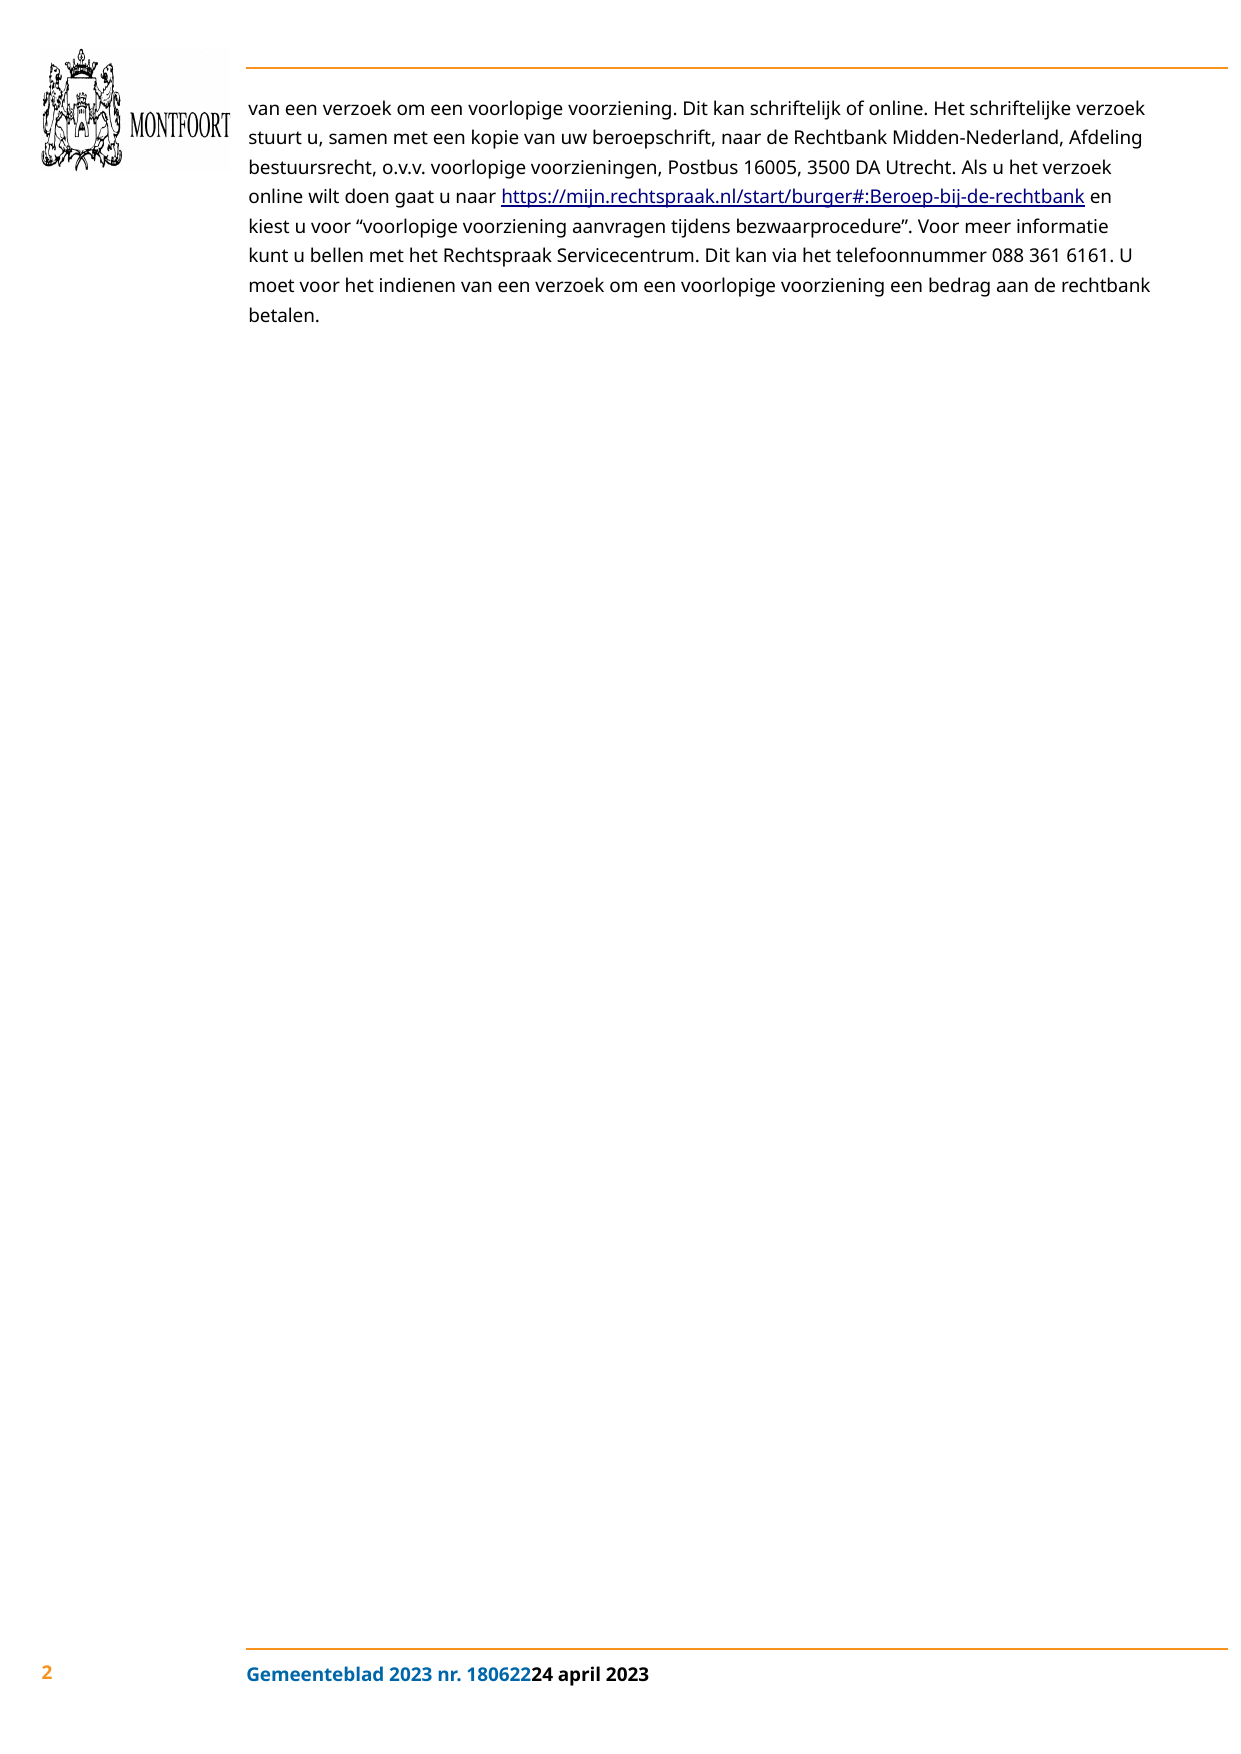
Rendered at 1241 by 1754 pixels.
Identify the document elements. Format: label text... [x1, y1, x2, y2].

picture [41, 47, 231, 172]
text van een verzoek om een voorlopige voorziening. Dit kan schriftelijk of online. Het schriftelijke verzoek stuurt u, samen met een kopie van uw beroepschrift, naar de Rechtbank Midden-Nederland, Afdeling bestuursrecht, o.v.v. voorlopige voorzieningen, Postbus 16005, 3500 DA Utrecht. Als u het verzoek online wilt doen gaat u naar https://mijn.rechtspraak.nl/start/burger#:Beroep-bij-de-rechtbank en kiest u voor “voorlopige voorziening aanvragen tijdens bezwaarprocedure”. Voor meer informatie kunt u bellen met het Rechtspraak Servicecentrum. Dit kan via het telefoonnummer 088 361 6161. U moet voor het indienen van een verzoek om een voorlopige voorziening een bedrag aan de rechtbank betalen. [248, 95, 1152, 328]
